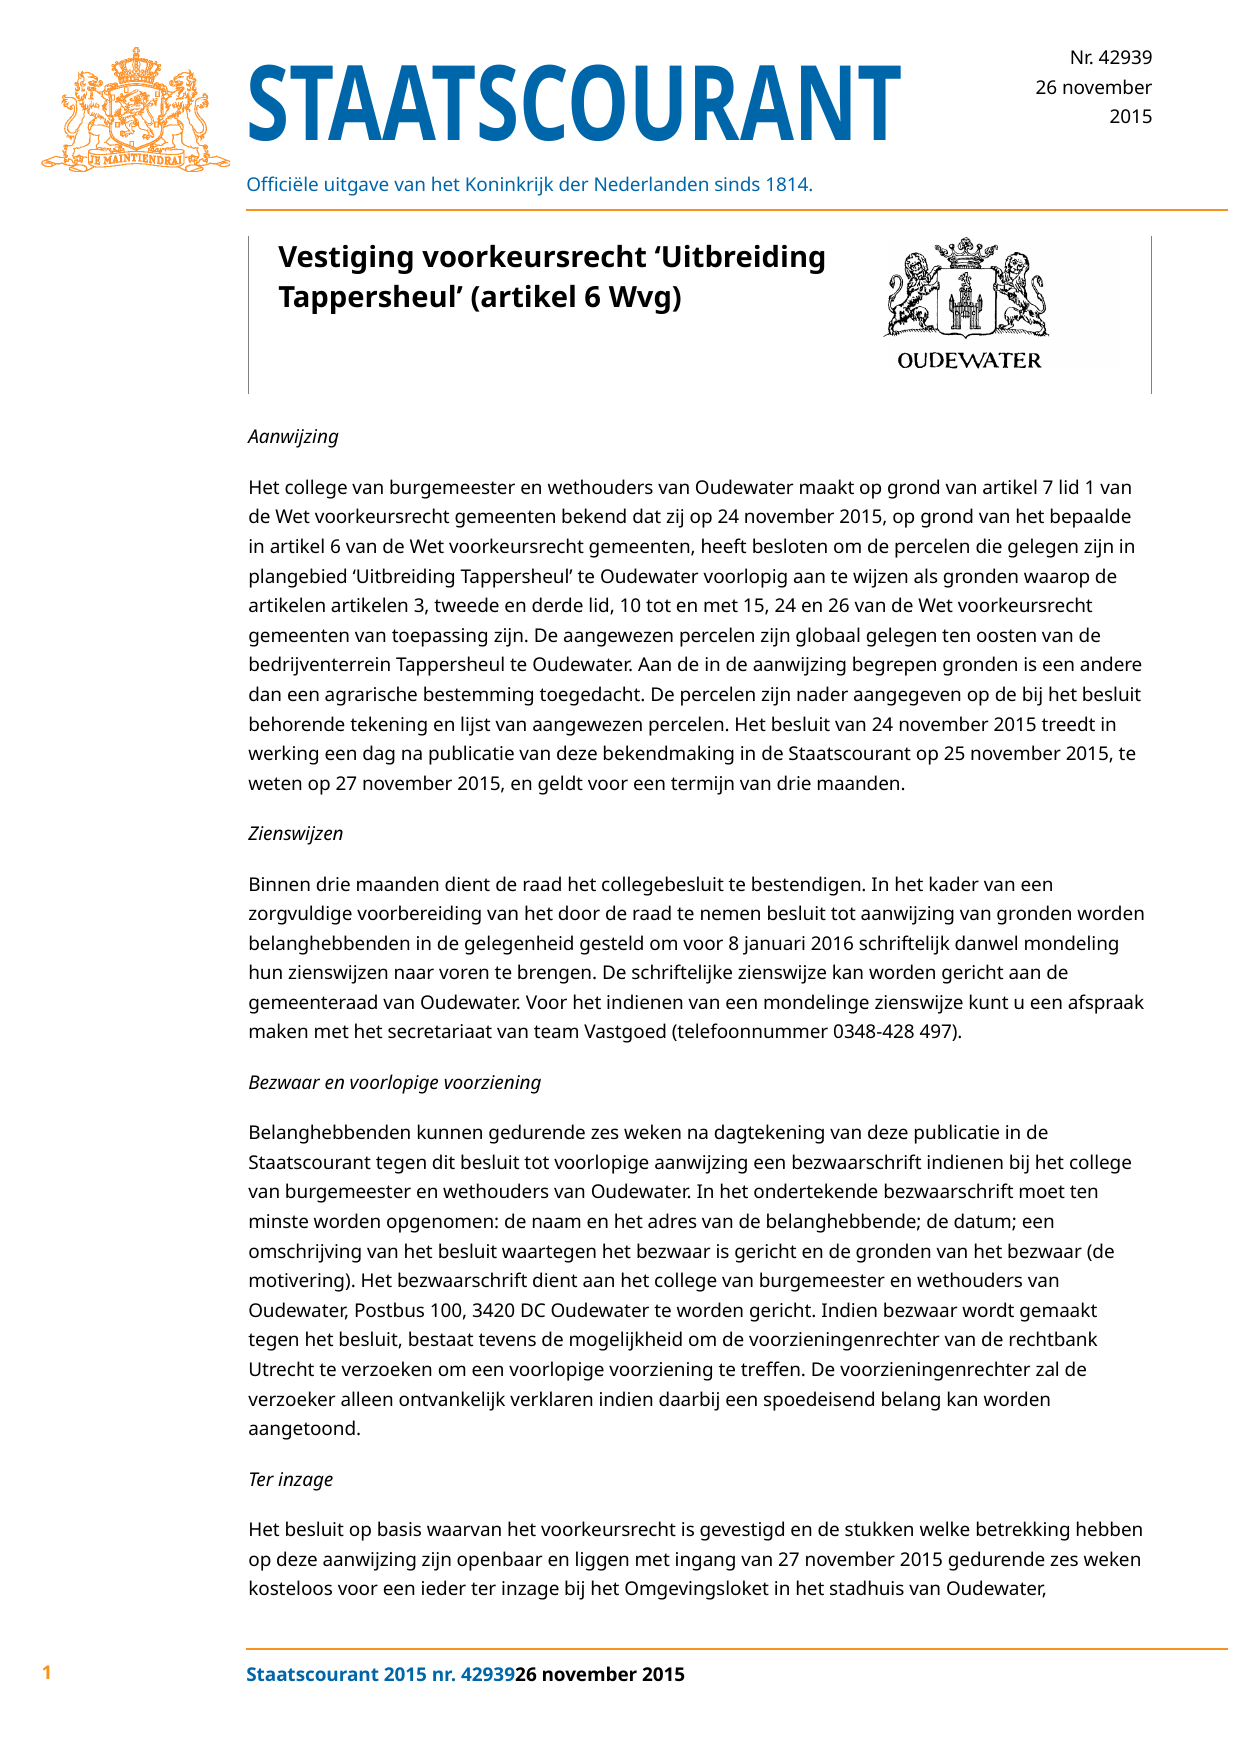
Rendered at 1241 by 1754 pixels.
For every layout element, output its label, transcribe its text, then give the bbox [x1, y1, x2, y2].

picture [41, 47, 231, 172]
text Het besluit op basis waarvan het voorkeursrecht is gevestigd en de stukken welke betrekking hebben op deze aanwijzing zijn openbaar en liggen met ingang van 27 november 2015 gedurende zes weken kosteloos voor een ieder ter inzage bij het Omgevingsloket in het stadhuis van Oudewater, [248, 1516, 1152, 1601]
text Bezwaar en voorlopige voorziening [248, 1069, 1152, 1095]
picture [882, 236, 1119, 369]
table_header [850, 236, 882, 368]
text Ter inzage [248, 1466, 1152, 1492]
table_header [1119, 236, 1151, 368]
text Belanghebbenden kunnen gedurende zes weken na dagtekening van deze publicatie in de Staatscourant tegen dit besluit tot voorlopige aanwijzing een bezwaarschrift indienen bij het college van burgemeester en wethouders van Oudewater. In het ondertekende bezwaarschrift moet ten minste worden opgenomen: de naam en het adres van de belanghebbende; de datum; een omschrijving van het besluit waartegen het bezwaar is gericht en de gronden van het bezwaar (de motivering). Het bezwaarschrift dient aan het college van burgemeester en wethouders van Oudewater, Postbus 100, 3420 DC Oudewater te worden gericht. Indien bezwaar wordt gemaakt tegen het besluit, bestaat tevens de mogelijkheid om de voorzieningenrechter van de rechtbank Utrecht te verzoeken om een voorlopige voorziening te treffen. De voorzieningenrechter zal de verzoeker alleen ontvankelijk verklaren indien daarbij een spoedeisend belang kan worden aangetoond. [248, 1119, 1152, 1441]
text Aanwijzing [248, 424, 1152, 449]
text Binnen drie maanden dient de raad het collegebesluit te bestendigen. In het kader van een zorgvuldige voorbereiding van het door de raad te nemen besluit tot aanwijzing van gronden worden belanghebbenden in de gelegenheid gesteld om voor 8 januari 2016 schriftelijk danwel mondeling hun zienswijzen naar voren te brengen. De schriftelijke zienswijze kan worden gericht aan de gemeenteraad van Oudewater. Voor het indienen van een mondelinge zienswijze kunt u een afspraak maken met het secretariaat van team Vastgoed (telefoonnummer 0348-428 497). [248, 871, 1152, 1044]
table_header [850, 369, 1151, 394]
text Zienswijzen [248, 820, 1152, 846]
table_header Vestiging voorkeursrecht ‘Uitbreiding Tappersheul’ (artikel 6 Wvg) [249, 236, 850, 394]
text Het college van burgemeester en wethouders van Oudewater maakt op grond van artikel 7 lid 1 van de Wet voorkeursrecht gemeenten bekend dat zij op 24 november 2015, op grond van het bepaalde in artikel 6 van de Wet voorkeursrecht gemeenten, heeft besloten om de percelen die gelegen zijn in plangebied ‘Uitbreiding Tappersheul’ te Oudewater voorlopig aan te wijzen als gronden waarop de artikelen artikelen 3, tweede en derde lid, 10 tot en met 15, 24 en 26 van de Wet voorkeursrecht gemeenten van toepassing zijn. De aangewezen percelen zijn globaal gelegen ten oosten van de bedrijventerrein Tappersheul te Oudewater. Aan de in de aanwijzing begrepen gronden is een andere dan een agrarische bestemming toegedacht. De percelen zijn nader aangegeven op de bij het besluit behorende tekening en lijst van aangewezen percelen. Het besluit van 24 november 2015 treedt in werking een dag na publicatie van deze bekendmaking in de Staatscourant op 25 november 2015, te weten op 27 november 2015, en geldt voor een termijn van drie maanden. [248, 474, 1152, 796]
